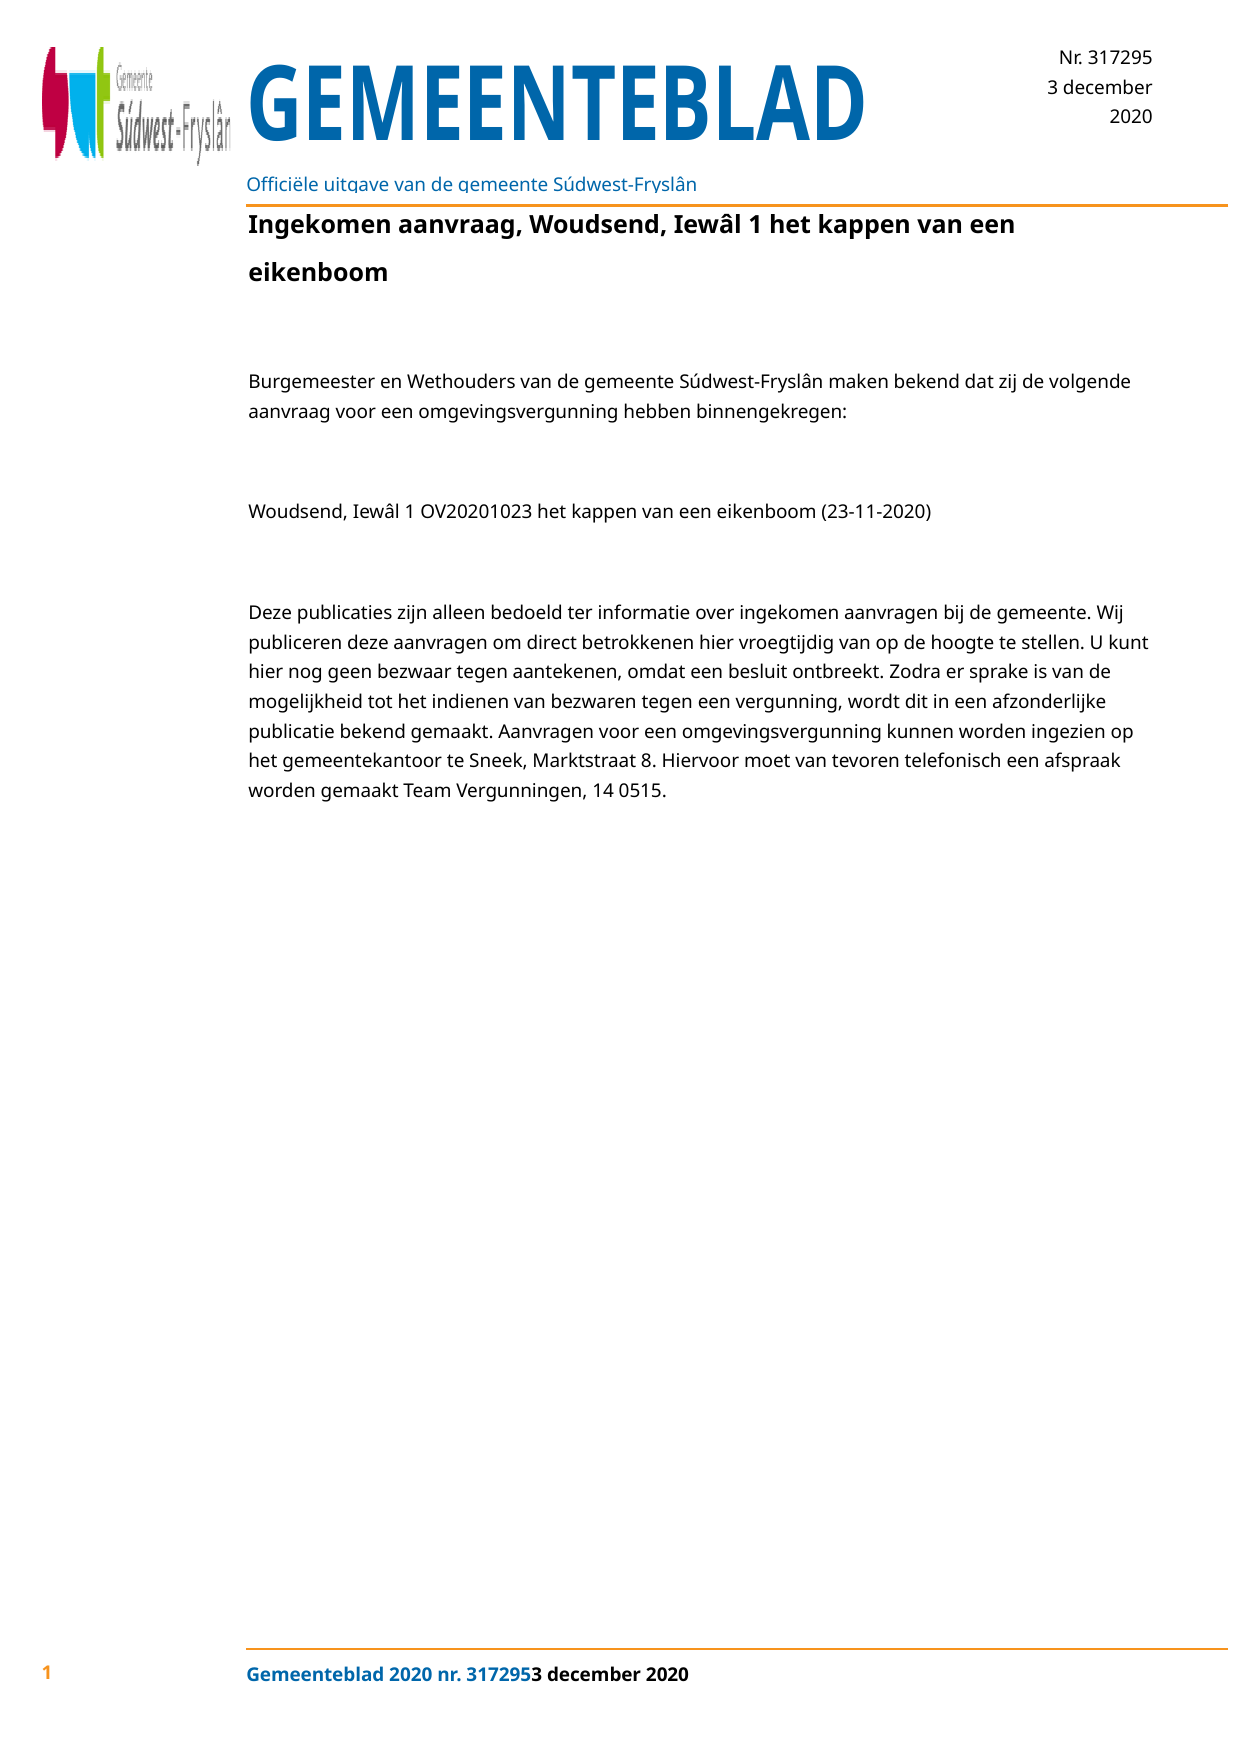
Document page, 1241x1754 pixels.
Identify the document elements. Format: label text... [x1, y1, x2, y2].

text Burgemeester en Wethouders van de gemeente Súdwest-Fryslân maken bekend dat zij de volgende aanvraag voor een omgevingsvergunning hebben binnengekregen: [248, 368, 1152, 424]
text Woudsend, Iewâl 1 OV20201023 het kappen van een eikenboom (23-11-2020) [248, 499, 1152, 524]
picture [41, 47, 231, 172]
text Ingekomen aanvraag, Woudsend, Iewâl 1 het kappen van een eikenboom [248, 207, 1152, 288]
text Deze publicaties zijn alleen bedoeld ter informatie over ingekomen aanvragen bij de gemeente. Wij publiceren deze aanvragen om direct betrokkenen hier vroegtijdig van op de hoogte te stellen. U kunt hier nog geen bezwaar tegen aantekenen, omdat een besluit ontbreekt. Zodra er sprake is van de mogelijkheid tot het indienen van bezwaren tegen een vergunning, wordt dit in een afzonderlijke publicatie bekend gemaakt. Aanvragen voor een omgevingsvergunning kunnen worden ingezien op het gemeentekantoor te Sneek, Marktstraat 8. Hiervoor moet van tevoren telefonisch een afspraak worden gemaakt Team Vergunningen, 14 0515. [248, 599, 1152, 803]
